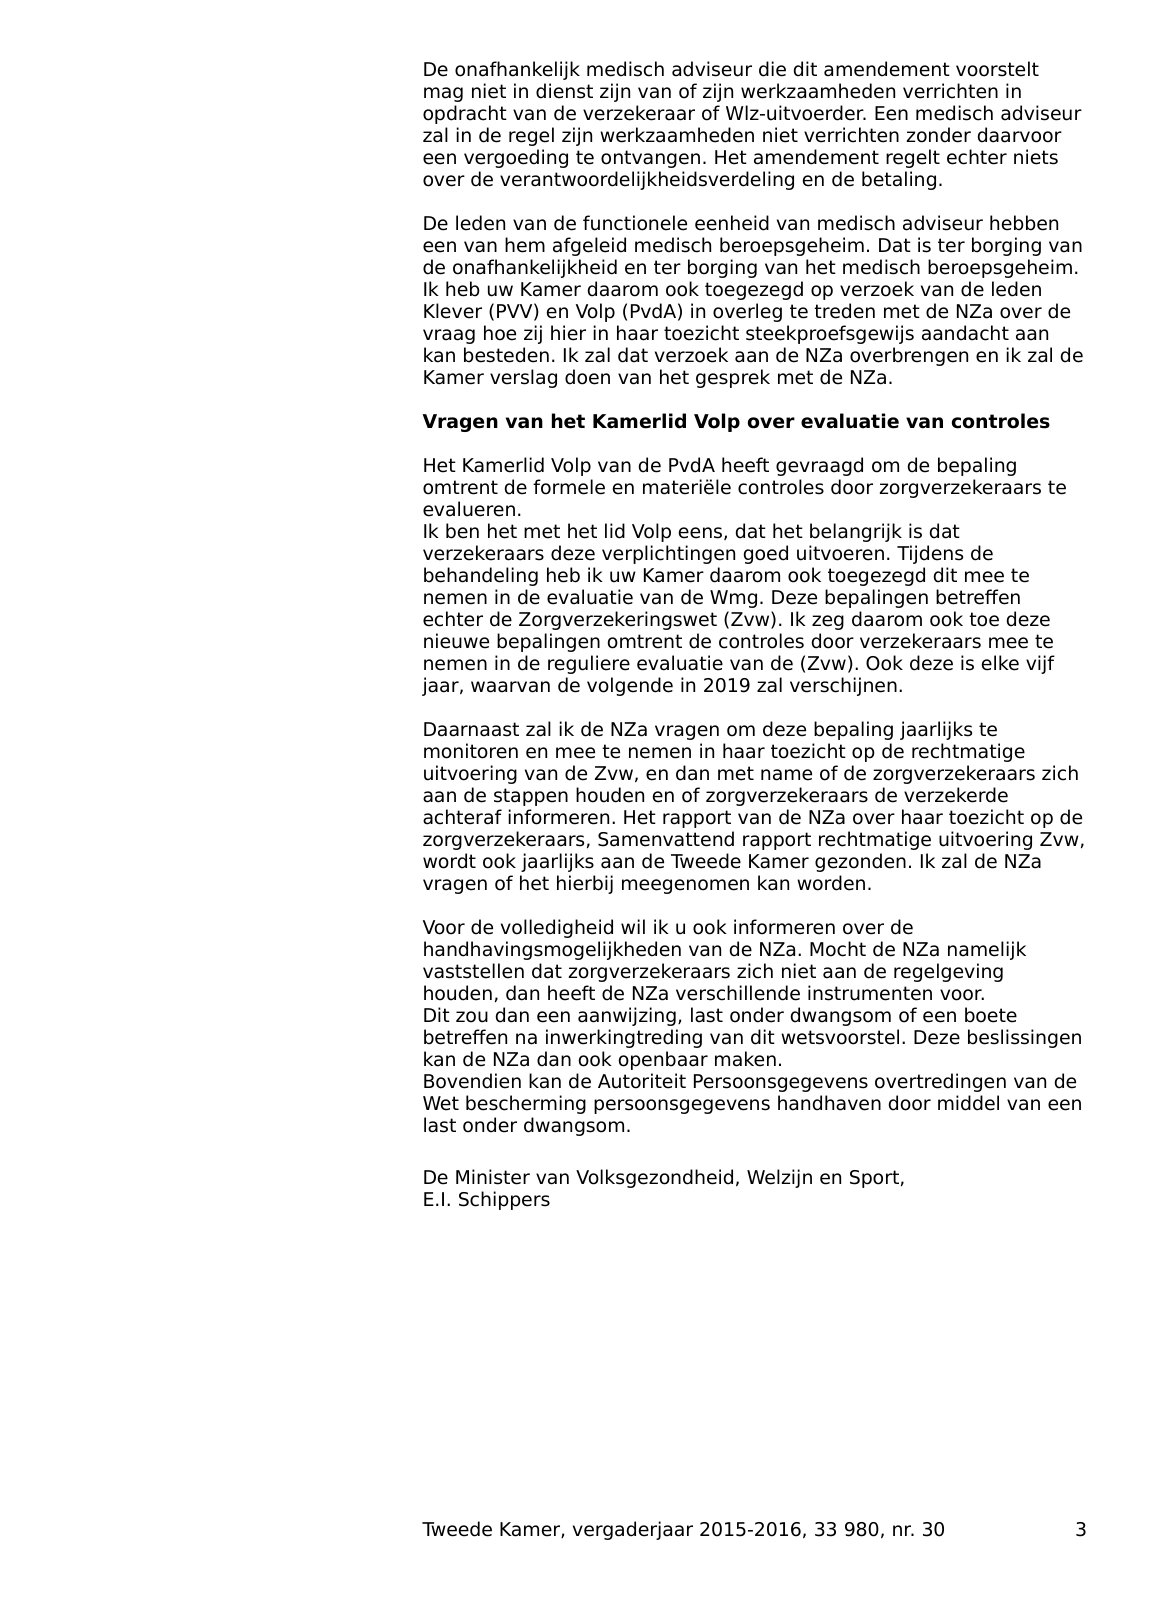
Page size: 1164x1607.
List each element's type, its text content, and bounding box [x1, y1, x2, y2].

text De leden van de functionele eenheid van medisch adviseur hebben een van hem afgeleid medisch beroepsgeheim. Dat is ter borging van de onafhankelijkheid en ter borging van het medisch beroepsgeheim. [422, 213, 1087, 279]
text Daarnaast zal ik de NZa vragen om deze bepaling jaarlijks te monitoren en mee te nemen in haar toezicht op de rechtmatige uitvoering van de Zvw, en dan met name of de zorgverzekeraars zich aan de stappen houden en of zorgverzekeraars de verzekerde achteraf informeren. Het rapport van de NZa over haar toezicht op de zorgverzekeraars, Samenvattend rapport rechtmatige uitvoering Zvw, wordt ook jaarlijks aan de Tweede Kamer gezonden. Ik zal de NZa vragen of het hierbij meegenomen kan worden. [422, 719, 1087, 895]
text Bovendien kan de Autoriteit Persoonsgegevens overtredingen van de Wet bescherming persoonsgegevens handhaven door middel van een last onder dwangsom. [422, 1071, 1087, 1137]
text De onafhankelijk medisch adviseur die dit amendement voorstelt mag niet in dienst zijn van of zijn werkzaamheden verrichten in opdracht van de verzekeraar of Wlz-uitvoerder. Een medisch adviseur zal in de regel zijn werkzaamheden niet verrichten zonder daarvoor een vergoeding te ontvangen. Het amendement regelt echter niets over de verantwoordelijkheidsverdeling en de betaling. [422, 59, 1087, 191]
text De Minister van Volksgezondheid, Welzijn en Sport, E.I. Schippers [422, 1167, 1087, 1211]
text Voor de volledigheid wil ik u ook informeren over de handhavingsmogelijkheden van de NZa. Mocht de NZa namelijk vaststellen dat zorgverzekeraars zich niet aan de regelgeving houden, dan heeft de NZa verschillende instrumenten voor. [422, 917, 1087, 1005]
subtitle Vragen van het Kamerlid Volp over evaluatie van controles [422, 411, 1087, 433]
text Ik ben het met het lid Volp eens, dat het belangrijk is dat verzekeraars deze verplichtingen goed uitvoeren. Tijdens de behandeling heb ik uw Kamer daarom ook toegezegd dit mee te nemen in de evaluatie van de Wmg. Deze bepalingen betreffen echter de Zorgverzekeringswet (Zvw). Ik zeg daarom ook toe deze nieuwe bepalingen omtrent de controles door verzekeraars mee te nemen in de reguliere evaluatie van de (Zvw). Ook deze is elke vijf jaar, waarvan de volgende in 2019 zal verschijnen. [422, 521, 1087, 697]
text Dit zou dan een aanwijzing, last onder dwangsom of een boete betreffen na inwerkingtreding van dit wetsvoorstel. Deze beslissingen kan de NZa dan ook openbaar maken. [422, 1005, 1087, 1071]
text Het Kamerlid Volp van de PvdA heeft gevraagd om de bepaling omtrent de formele en materiële controles door zorgverzekeraars te evalueren. [422, 455, 1087, 521]
text Ik heb uw Kamer daarom ook toegezegd op verzoek van de leden Klever (PVV) en Volp (PvdA) in overleg te treden met de NZa over de vraag hoe zij hier in haar toezicht steekproefsgewijs aandacht aan kan besteden. Ik zal dat verzoek aan de NZa overbrengen en ik zal de Kamer verslag doen van het gesprek met de NZa. [422, 279, 1087, 389]
